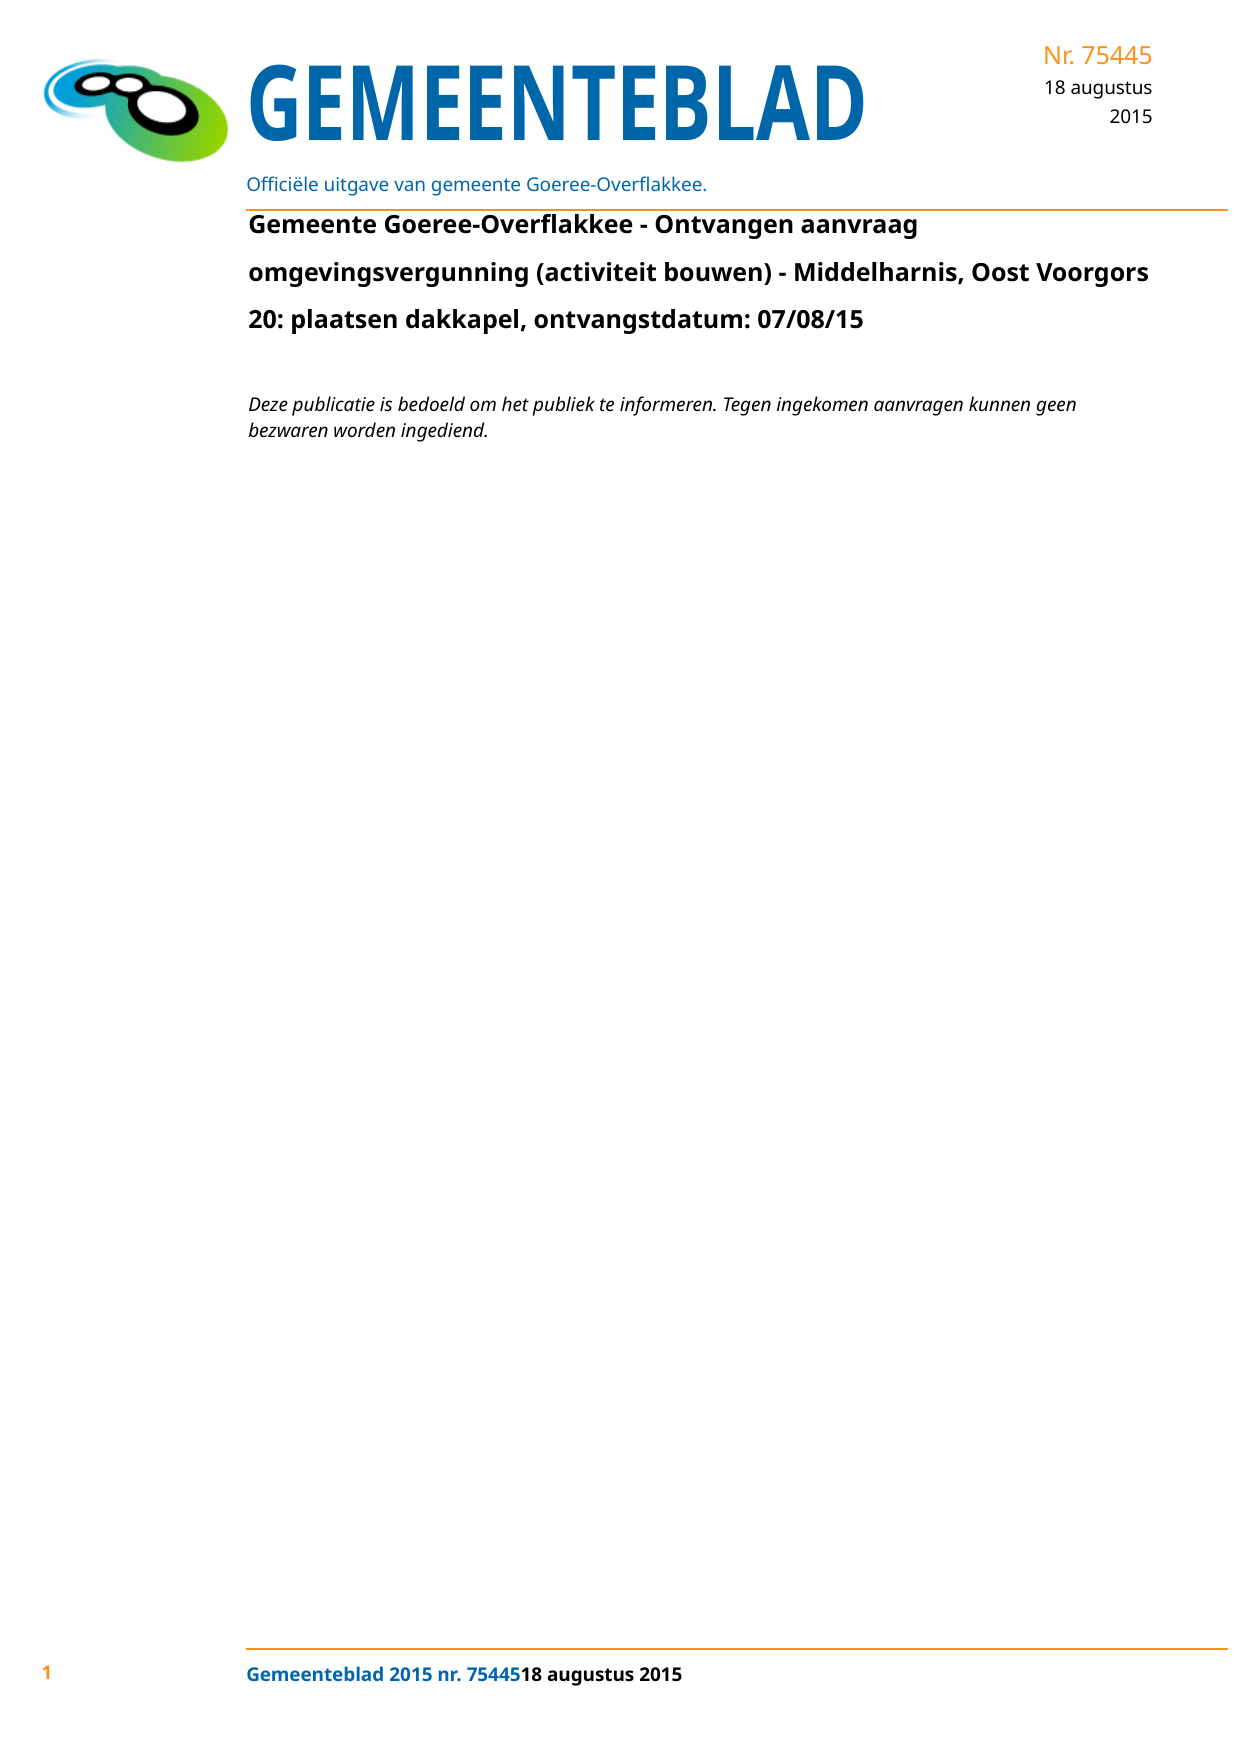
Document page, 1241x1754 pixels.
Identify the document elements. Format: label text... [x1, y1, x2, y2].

text Gemeente Goeree-Overflakkee - Ontvangen aanvraag omgevingsvergunning (activiteit bouwen) - Middelharnis, Oost Voorgors 20: plaatsen dakkapel, ontvangstdatum: 07/08/15 [248, 211, 1152, 336]
picture [41, 47, 231, 172]
text Deze publicatie is bedoeld om het publiek te informeren. Tegen ingekomen aanvragen kunnen geen bezwaren worden ingediend. [248, 391, 1152, 443]
